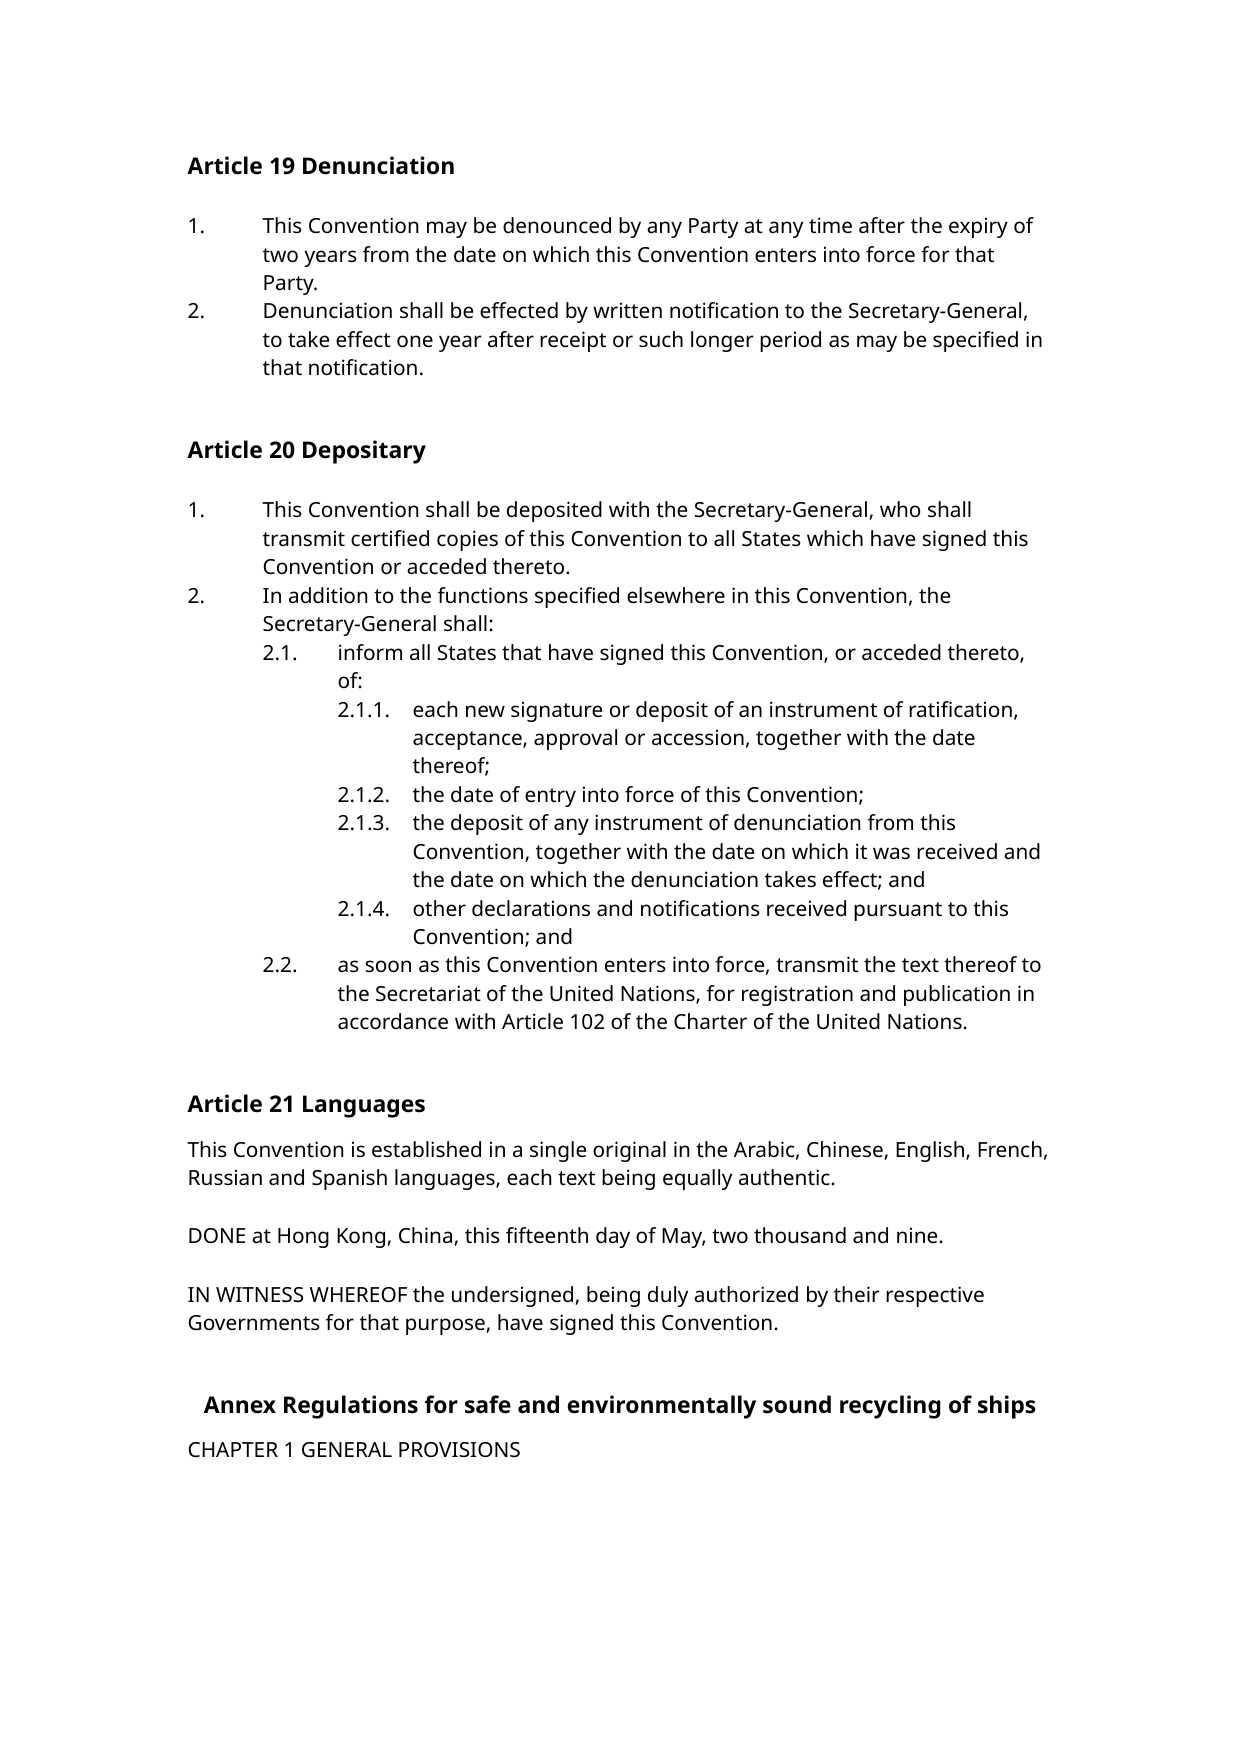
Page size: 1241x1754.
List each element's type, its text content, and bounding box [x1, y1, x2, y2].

subtitle Article 21 Languages [187, 1088, 1053, 1120]
list each new signature or deposit of an instrument of ratification, acceptance, approval or accession, together with the date thereof; [337, 695, 1053, 780]
subtitle CHAPTER 1 GENERAL PROVISIONS [187, 1436, 1053, 1464]
list This Convention may be denounced by any Party at any time after the expiry of two years from the date on which this Convention enters into force for that Party. [187, 211, 1053, 297]
list This Convention shall be deposited with the Secretary-General, who shall transmit certified copies of this Convention to all States which have signed this Convention or acceded thereto. [187, 496, 1053, 581]
list inform all States that have signed this Convention, or acceded thereto, of: [262, 638, 1053, 695]
list the deposit of any instrument of denunciation from this Convention, together with the date on which it was received and the date on which the denunciation takes effect; and [337, 808, 1053, 894]
list the date of entry into force of this Convention; [337, 780, 1053, 808]
text DONE at Hong Kong, China, this fifteenth day of May, two thousand and nine. [187, 1222, 1053, 1250]
subtitle Annex Regulations for safe and environmentally sound recycling of ships [187, 1389, 1053, 1421]
list as soon as this Convention enters into force, transmit the text thereof to the Secretariat of the United Nations, for registration and publication in accordance with Article 102 of the Charter of the United Nations. [262, 951, 1053, 1036]
list Denunciation shall be effected by written notification to the Secretary-General, to take effect one year after receipt or such longer period as may be specified in that notification. [187, 297, 1053, 382]
text This Convention is established in a single original in the Arabic, Chinese, English, French, Russian and Spanish languages, each text being equally authentic. [187, 1135, 1053, 1192]
subtitle Article 20 Depositary [187, 434, 1053, 466]
list other declarations and notifications received pursuant to this Convention; and [337, 894, 1053, 951]
text IN WITNESS WHEREOF the undersigned, being duly authorized by their respective Governments for that purpose, have signed this Convention. [187, 1280, 1053, 1337]
subtitle Article 19 Denunciation [187, 150, 1053, 181]
list In addition to the functions specified elsewhere in this Convention, the Secretary-General shall: [187, 581, 1053, 638]
